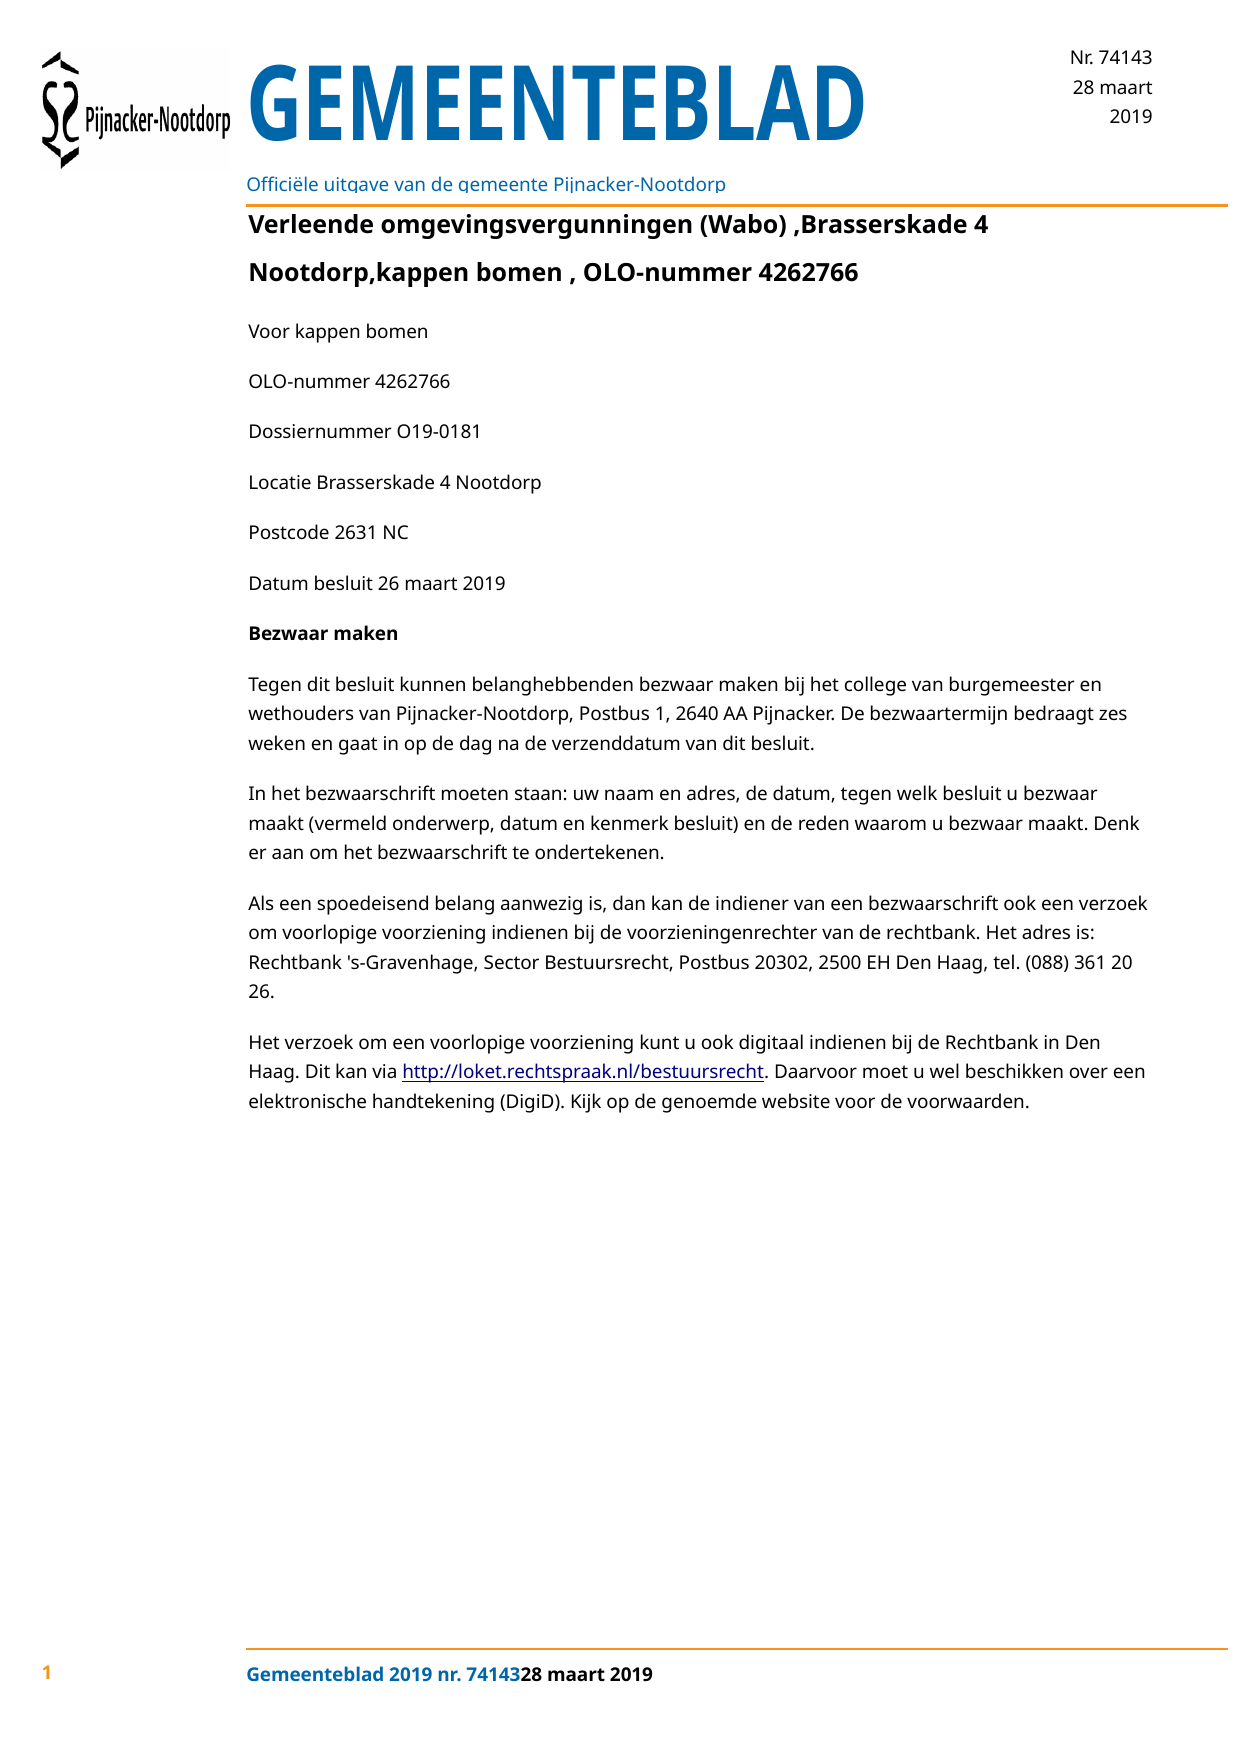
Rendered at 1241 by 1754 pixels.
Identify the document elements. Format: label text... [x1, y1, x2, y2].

text Locatie Brasserskade 4 Nootdorp [248, 469, 1152, 495]
text Verleende omgevingsvergunningen (Wabo) ,Brasserskade 4 Nootdorp,kappen bomen , OLO-nummer 4262766 [248, 207, 1152, 288]
text Als een spoedeisend belang aanwezig is, dan kan de indiener van een bezwaarschrift ook een verzoek om voorlopige voorziening indienen bij de voorzieningenrechter van de rechtbank. Het adres is: Rechtbank 's-Gravenhage, Sector Bestuursrecht, Postbus 20302, 2500 EH Den Haag, tel. (088) 361 20 26. [248, 890, 1152, 1004]
text Het verzoek om een voorlopige voorziening kunt u ook digitaal indienen bij de Rechtbank in Den Haag. Dit kan via http://loket.rechtspraak.nl/bestuursrecht. Daarvoor moet u wel beschikken over een elektronische handtekening (DigiD). Kijk op de genoemde website voor de voorwaarden. [248, 1029, 1152, 1114]
text In het bezwaarschrift moeten staan: uw naam en adres, de datum, tegen welk besluit u bezwaar maakt (vermeld onderwerp, datum en kenmerk besluit) en de reden waarom u bezwaar maakt. Denk er aan om het bezwaarschrift te ondertekenen. [248, 780, 1152, 865]
picture [41, 47, 231, 172]
text Voor kappen bomen [248, 318, 1152, 344]
text Datum besluit 26 maart 2019 [248, 570, 1152, 596]
text Tegen dit besluit kunnen belanghebbenden bezwaar maken bij het college van burgemeester en wethouders van Pijnacker-Nootdorp, Postbus 1, 2640 AA Pijnacker. De bezwaartermijn bedraagt zes weken en gaat in op de dag na de verzenddatum van dit besluit. [248, 671, 1152, 756]
text Postcode 2631 NC [248, 519, 1152, 545]
text OLO-nummer 4262766 [248, 368, 1152, 394]
text Bezwaar maken [248, 620, 1152, 646]
text Dossiernummer O19-0181 [248, 419, 1152, 444]
